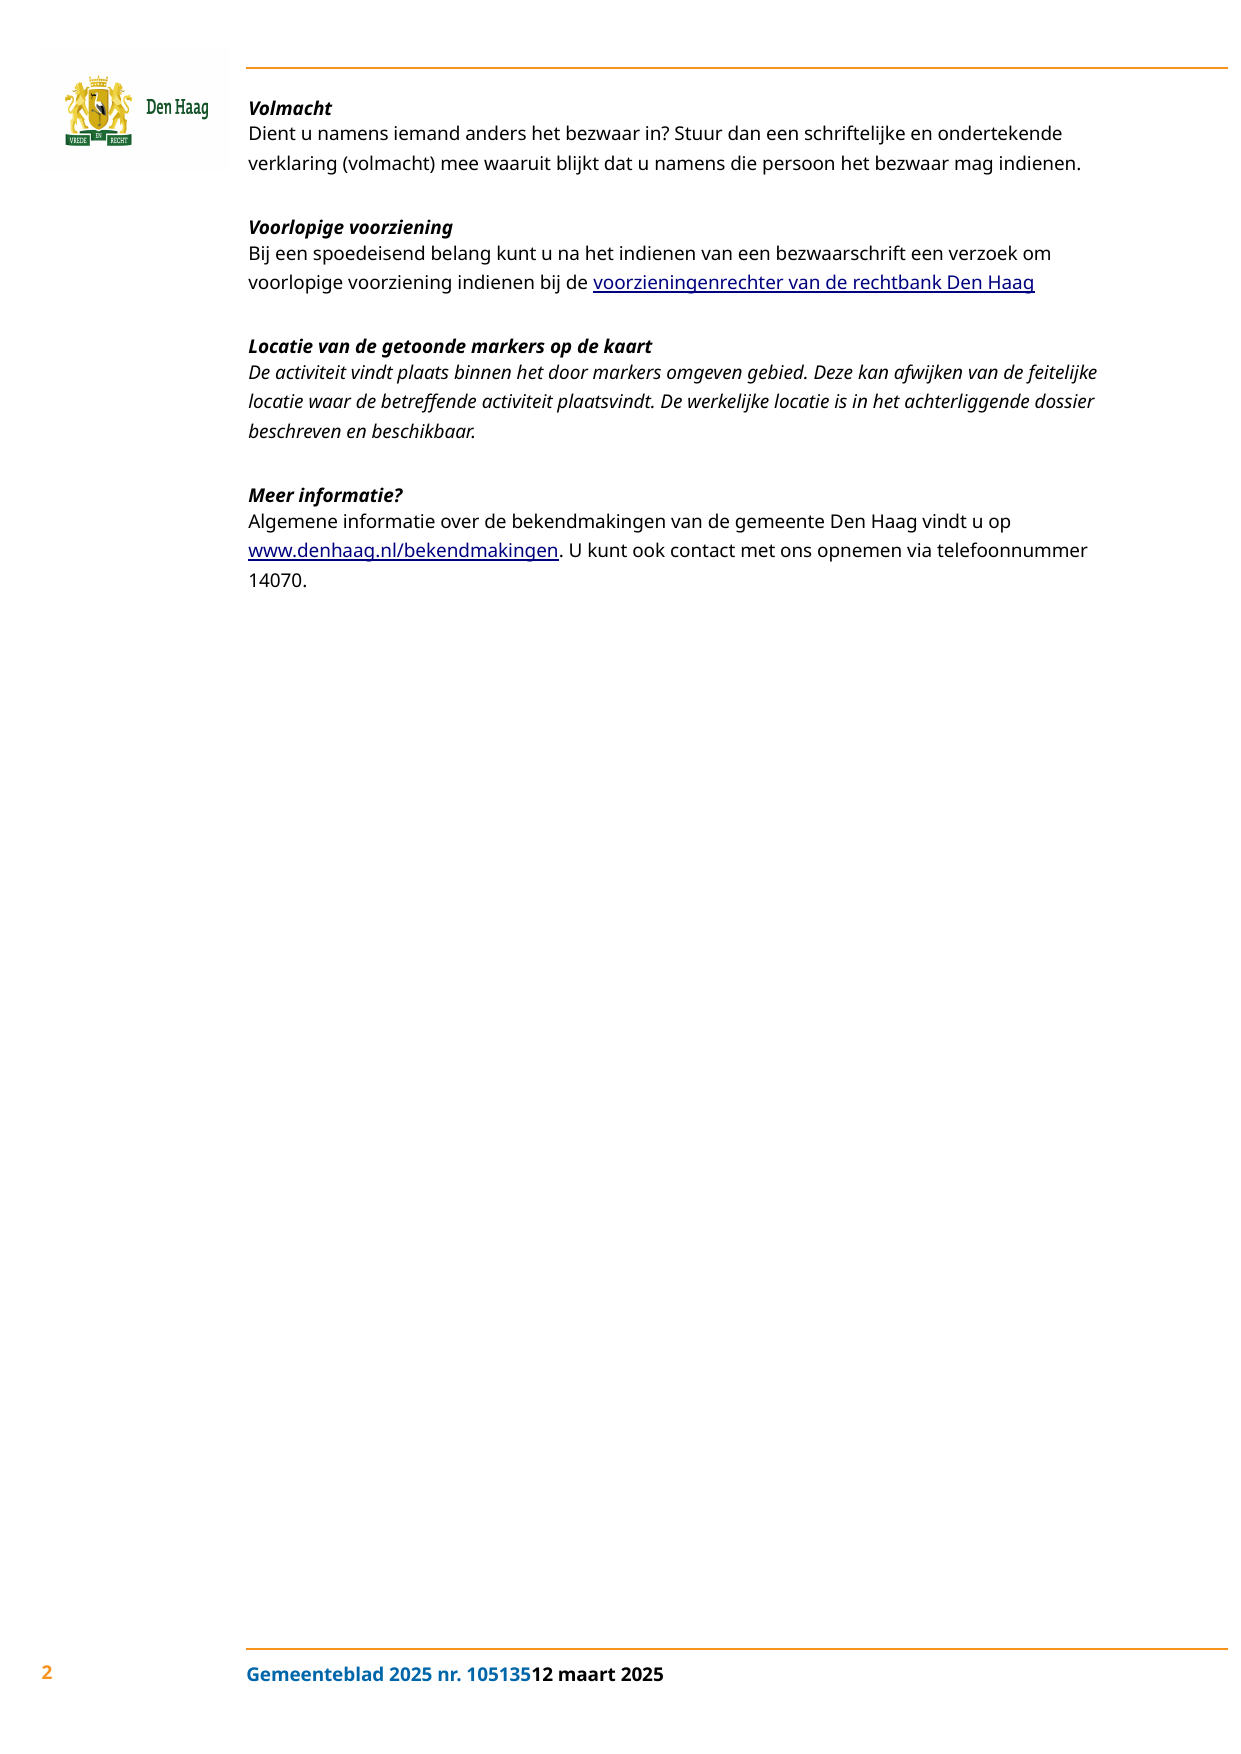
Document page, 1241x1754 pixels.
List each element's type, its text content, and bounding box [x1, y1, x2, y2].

text Locatie van de getoonde markers op de kaart [248, 333, 1152, 359]
text Meer informatie? [248, 482, 1152, 508]
text Algemene informatie over de bekendmakingen van de gemeente Den Haag vindt u op www.denhaag.nl/bekendmakingen. U kunt ook contact met ons opnemen via telefoonnummer 14070. [248, 508, 1152, 593]
text Bij een spoedeisend belang kunt u na het indienen van een bezwaarschrift een verzoek om voorlopige voorziening indienen bij de voorzieningenrechter van de rechtbank Den Haag [248, 240, 1152, 295]
text Voorlopige voorziening [248, 214, 1152, 240]
text Dient u namens iemand anders het bezwaar in? Stuur dan een schriftelijke en ondertekende verklaring (volmacht) mee waaruit blijkt dat u namens die persoon het bezwaar mag indienen. [248, 121, 1152, 176]
text De activiteit vindt plaats binnen het door markers omgeven gebied. Deze kan afwijken van de feitelijke locatie waar de betreffende activiteit plaatsvindt. De werkelijke locatie is in het achterliggende dossier beschreven en beschikbaar. [248, 359, 1152, 444]
text Volmacht [248, 95, 1152, 121]
picture [41, 47, 231, 172]
